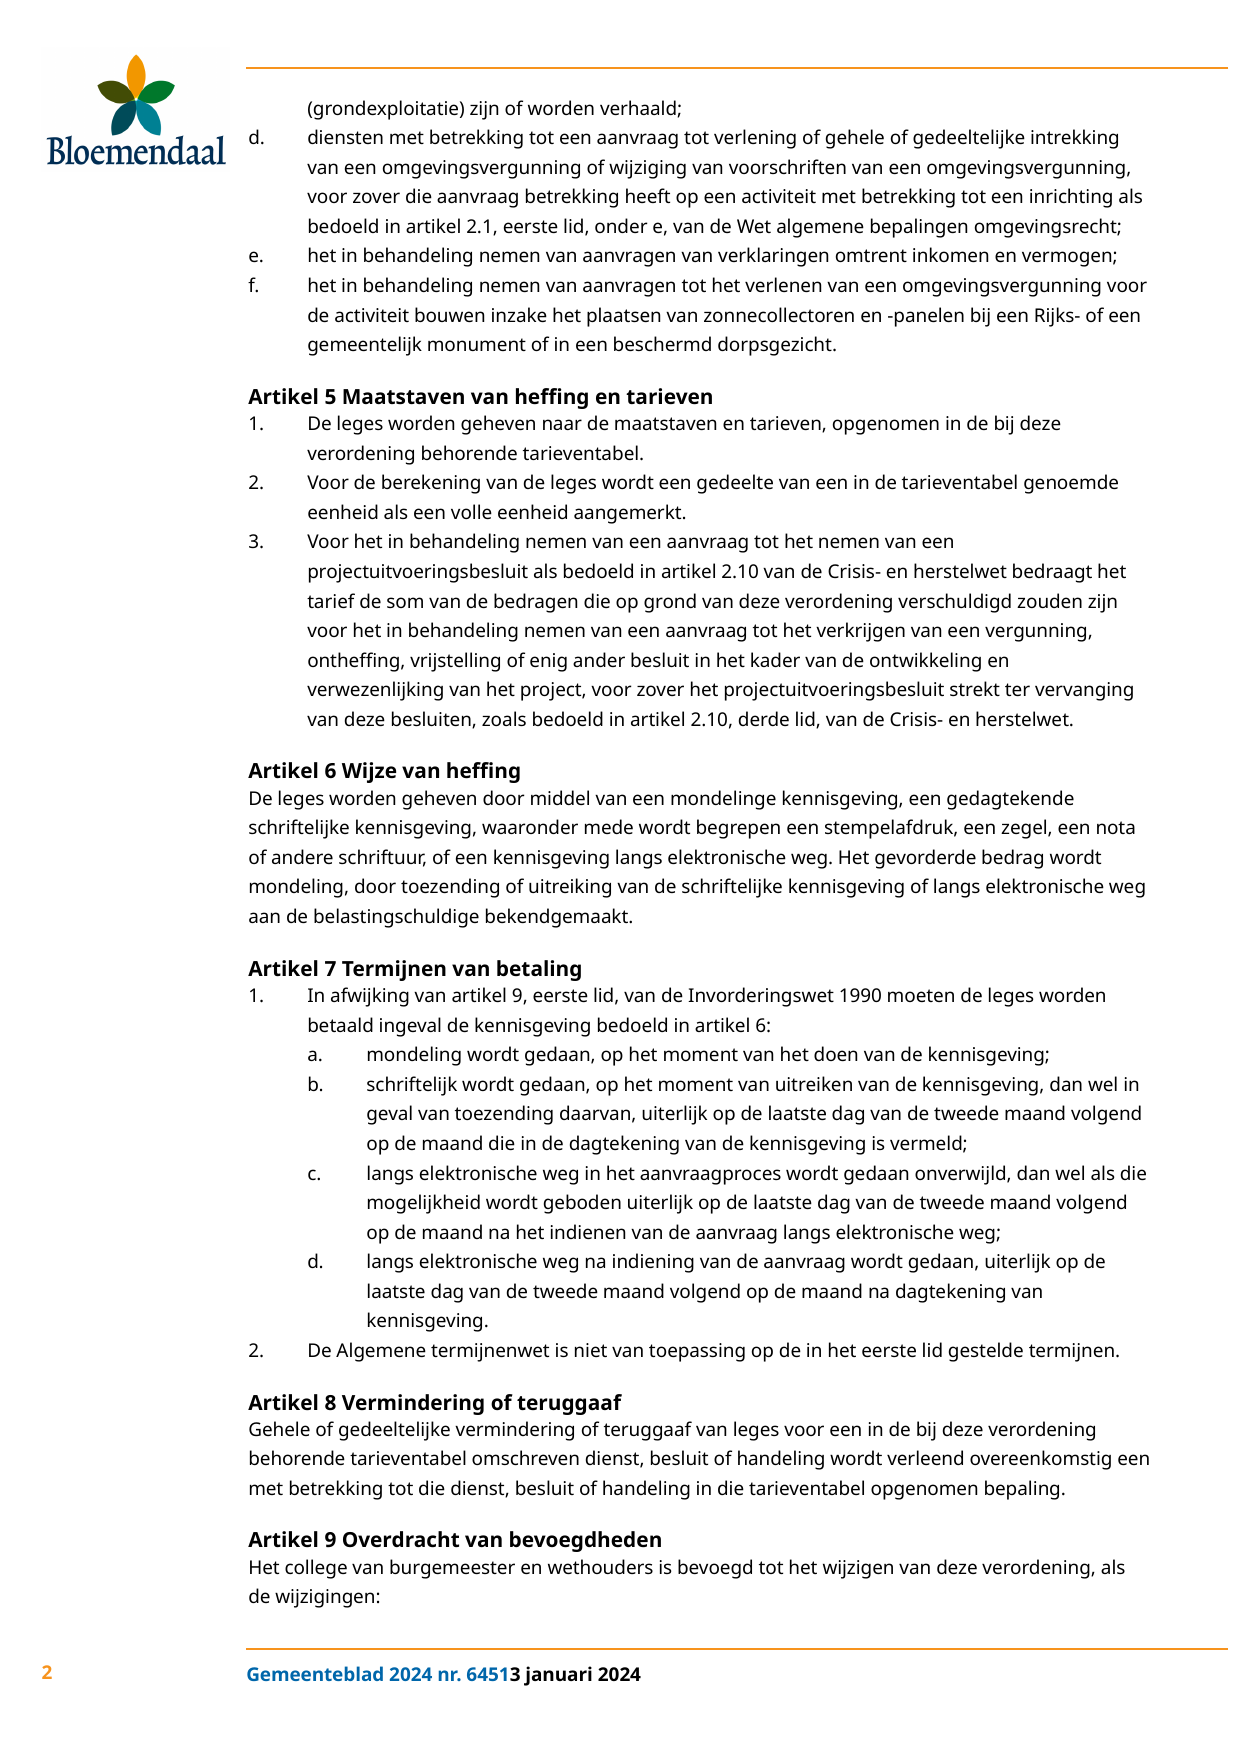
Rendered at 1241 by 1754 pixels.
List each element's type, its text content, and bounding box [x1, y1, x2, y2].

text Artikel 8 Vermindering of teruggaaf [248, 1388, 1152, 1416]
text Artikel 7 Termijnen van betaling [248, 954, 1152, 982]
text De leges worden geheven door middel van een mondelinge kennisgeving, een gedagtekende schriftelijke kennisgeving, waaronder mede wordt begrepen een stempelafdruk, een zegel, een nota of andere schriftuur, of een kennisgeving langs elektronische weg. Het gevorderde bedrag wordt mondeling, door toezending of uitreiking van de schriftelijke kennisgeving of langs elektronische weg aan de belastingschuldige bekendgemaakt. [248, 785, 1152, 929]
list In afwijking van artikel 9, eerste lid, van de Invorderingswet 1990 moeten de leges worden betaald ingeval de kennisgeving bedoeld in artikel 6: [248, 982, 1152, 1037]
text Artikel 5 Maatstaven van heffing en tarieven [248, 382, 1152, 410]
list Voor het in behandeling nemen van een aanvraag tot het nemen van een projectuitvoeringsbesluit als bedoeld in artikel 2.10 van de Crisis- en herstelwet bedraagt het tarief de som van de bedragen die op grond van deze verordening verschuldigd zouden zijn voor het in behandeling nemen van een aanvraag tot het verkrijgen van een vergunning, ontheffing, vrijstelling of enig ander besluit in het kader van de ontwikkeling en verwezenlijking van het project, voor zover het projectuitvoeringsbesluit strekt ter vervanging van deze besluiten, zoals bedoeld in artikel 2.10, derde lid, van de Crisis- en herstelwet. [248, 529, 1152, 732]
list langs elektronische weg in het aanvraagproces wordt gedaan onverwijld, dan wel als die mogelijkheid wordt geboden uiterlijk op de laatste dag van de tweede maand volgend op de maand na het indienen van de aanvraag langs elektronische weg; [307, 1160, 1152, 1244]
text Het college van burgemeester en wethouders is bevoegd tot het wijzigen van deze verordening, als de wijzigingen: [248, 1554, 1152, 1609]
list het in behandeling nemen van aanvragen van verklaringen omtrent inkomen en vermogen; [248, 243, 1152, 268]
picture [41, 47, 231, 172]
list het in behandeling nemen van aanvragen tot het verlenen van een omgevingsvergunning voor de activiteit bouwen inzake het plaatsen van zonnecollectoren en -panelen bij een Rijks- of een gemeentelijk monument of in een beschermd dorpsgezicht. [248, 272, 1152, 357]
list mondeling wordt gedaan, op het moment van het doen van de kennisgeving; [307, 1041, 1152, 1067]
text Gehele of gedeeltelijke vermindering of teruggaaf van leges voor een in de bij deze verordening behorende tarieventabel omschreven dienst, besluit of handeling wordt verleend overeenkomstig een met betrekking tot die dienst, besluit of handeling in die tarieventabel opgenomen bepaling. [248, 1416, 1152, 1501]
list langs elektronische weg na indiening van de aanvraag wordt gedaan, uiterlijk op de laatste dag van de tweede maand volgend op de maand na dagtekening van kennisgeving. [307, 1248, 1152, 1333]
list diensten met betrekking tot een aanvraag tot verlening of gehele of gedeeltelijke intrekking van een omgevingsvergunning of wijziging van voorschriften van een omgevingsvergunning, voor zover die aanvraag betrekking heeft op een activiteit met betrekking tot een inrichting als bedoeld in artikel 2.1, eerste lid, onder e, van de Wet algemene bepalingen omgevingsrecht; [248, 124, 1152, 239]
list De leges worden geheven naar de maatstaven en tarieven, opgenomen in de bij deze verordening behorende tarieventabel. [248, 410, 1152, 466]
text Artikel 6 Wijze van heffing [248, 757, 1152, 785]
list schriftelijk wordt gedaan, op het moment van uitreiken van de kennisgeving, dan wel in geval van toezending daarvan, uiterlijk op de laatste dag van de tweede maand volgend op de maand die in de dagtekening van de kennisgeving is vermeld; [307, 1071, 1152, 1156]
text Artikel 9 Overdracht van bevoegdheden [248, 1526, 1152, 1554]
list (grondexploitatie) zijn of worden verhaald; [248, 95, 1152, 121]
list De Algemene termijnenwet is niet van toepassing op de in het eerste lid gestelde termijnen. [248, 1337, 1152, 1363]
list Voor de berekening van de leges wordt een gedeelte van een in de tarieventabel genoemde eenheid als een volle eenheid aangemerkt. [248, 469, 1152, 525]
